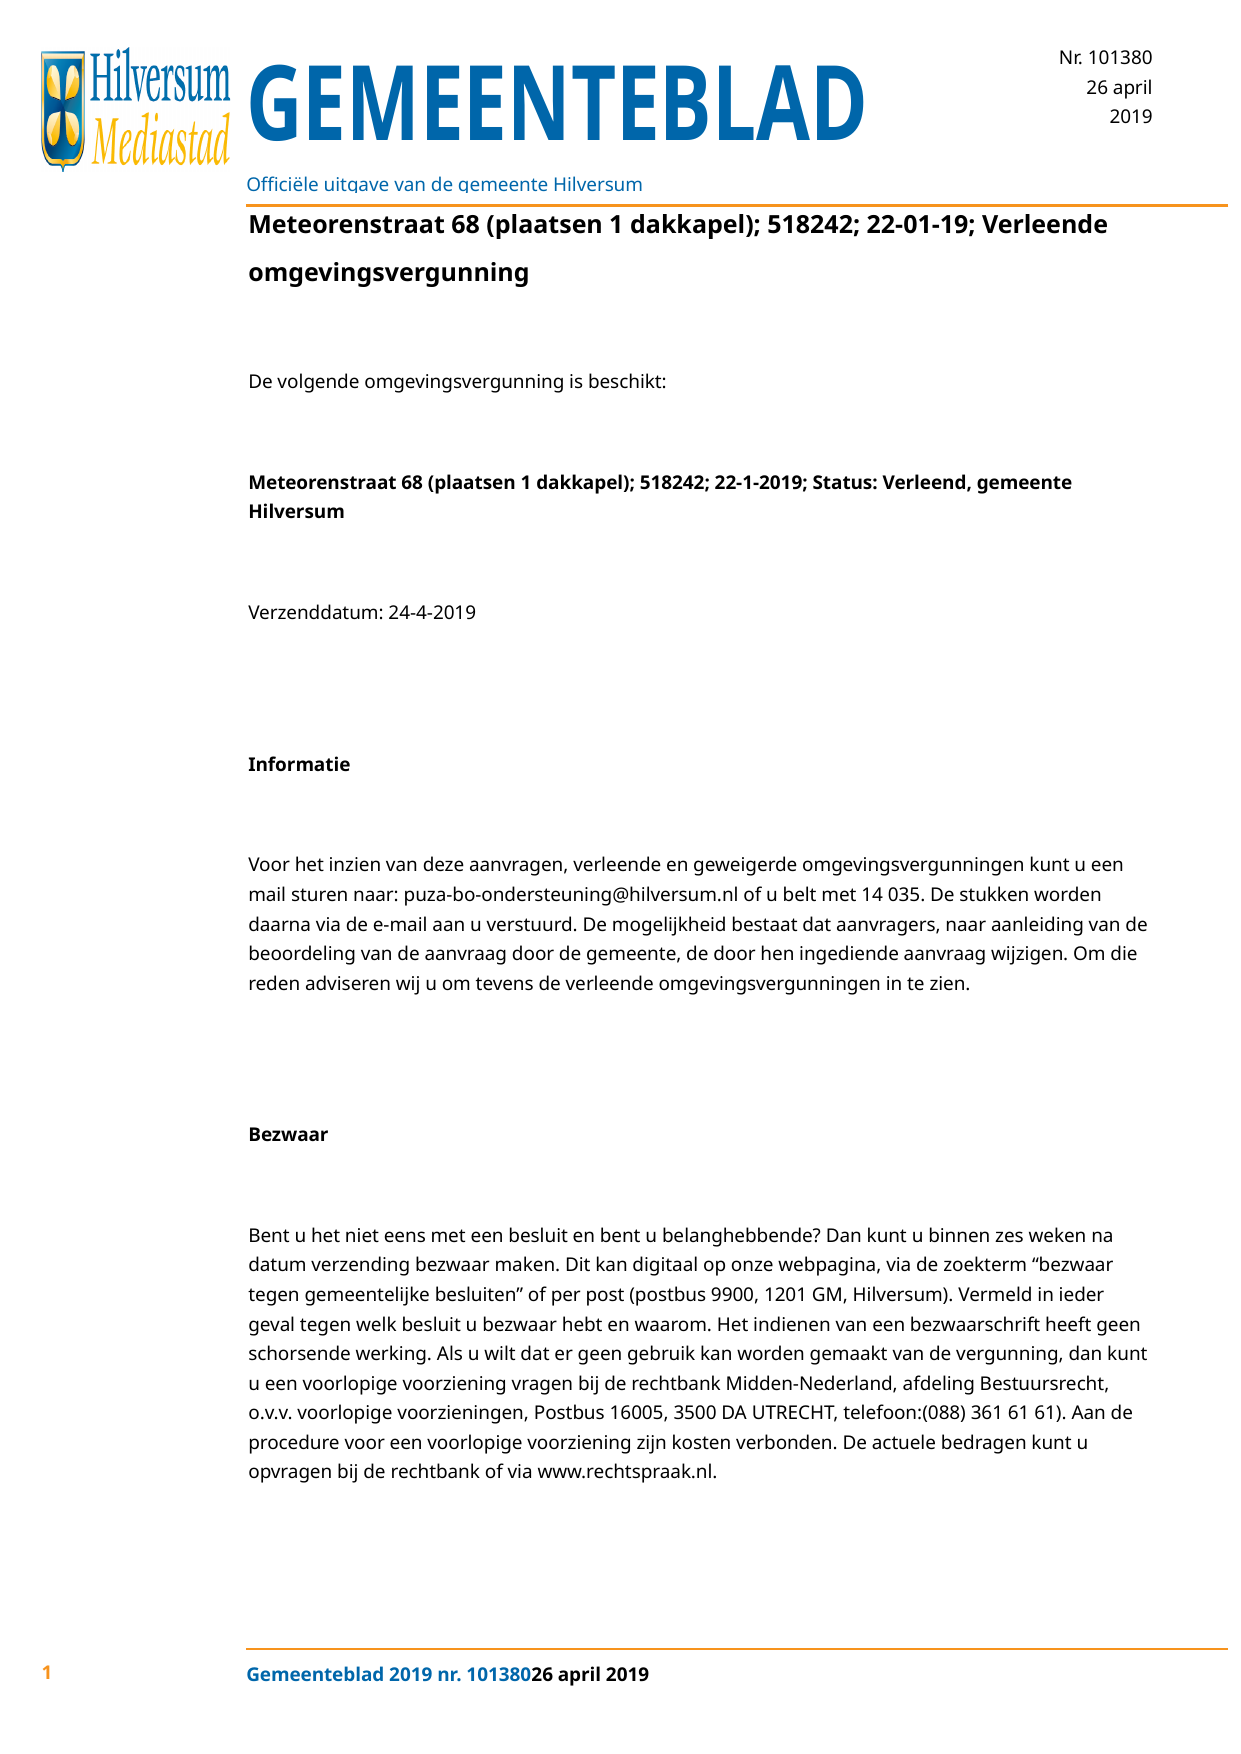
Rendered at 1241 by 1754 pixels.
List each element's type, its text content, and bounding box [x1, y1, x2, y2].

text Meteorenstraat 68 (plaatsen 1 dakkapel); 518242; 22-01-19; Verleende omgevingsvergunning [248, 207, 1152, 288]
text Voor het inzien van deze aanvragen, verleende en geweigerde omgevingsvergunningen kunt u een mail sturen naar: puza-bo-ondersteuning@hilversum.nl of u belt met 14 035. De stukken worden daarna via de e-mail aan u verstuurd. De mogelijkheid bestaat dat aanvragers, naar aanleiding van de beoordeling van de aanvraag door de gemeente, de door hen ingediende aanvraag wijzigen. Om die reden adviseren wij u om tevens de verleende omgevingsvergunningen in te zien. [248, 852, 1152, 996]
text Verzenddatum: 24-4-2019 [248, 599, 1152, 625]
text Meteorenstraat 68 (plaatsen 1 dakkapel); 518242; 22-1-2019; Status: Verleend, gemeente Hilversum [248, 469, 1152, 524]
text Bezwaar [248, 1121, 1152, 1147]
text De volgende omgevingsvergunning is beschikt: [248, 368, 1152, 394]
picture [41, 47, 231, 172]
text Informatie [248, 751, 1152, 777]
text Bent u het niet eens met een besluit en bent u belanghebbende? Dan kunt u binnen zes weken na datum verzending bezwaar maken. Dit kan digitaal op onze webpagina, via de zoekterm “bezwaar tegen gemeentelijke besluiten” of per post (postbus 9900, 1201 GM, Hilversum). Vermeld in ieder geval tegen welk besluit u bezwaar hebt en waarom. Het indienen van een bezwaarschrift heeft geen schorsende werking. Als u wilt dat er geen gebruik kan worden gemaakt van de vergunning, dan kunt u een voorlopige voorziening vragen bij de rechtbank Midden-Nederland, afdeling Bestuursrecht, o.v.v. voorlopige voorzieningen, Postbus 16005, 3500 DA UTRECHT, telefoon:(088) 361 61 61). Aan de procedure voor een voorlopige voorziening zijn kosten verbonden. De actuele bedragen kunt u opvragen bij de rechtbank of via www.rechtspraak.nl. [248, 1222, 1152, 1484]
